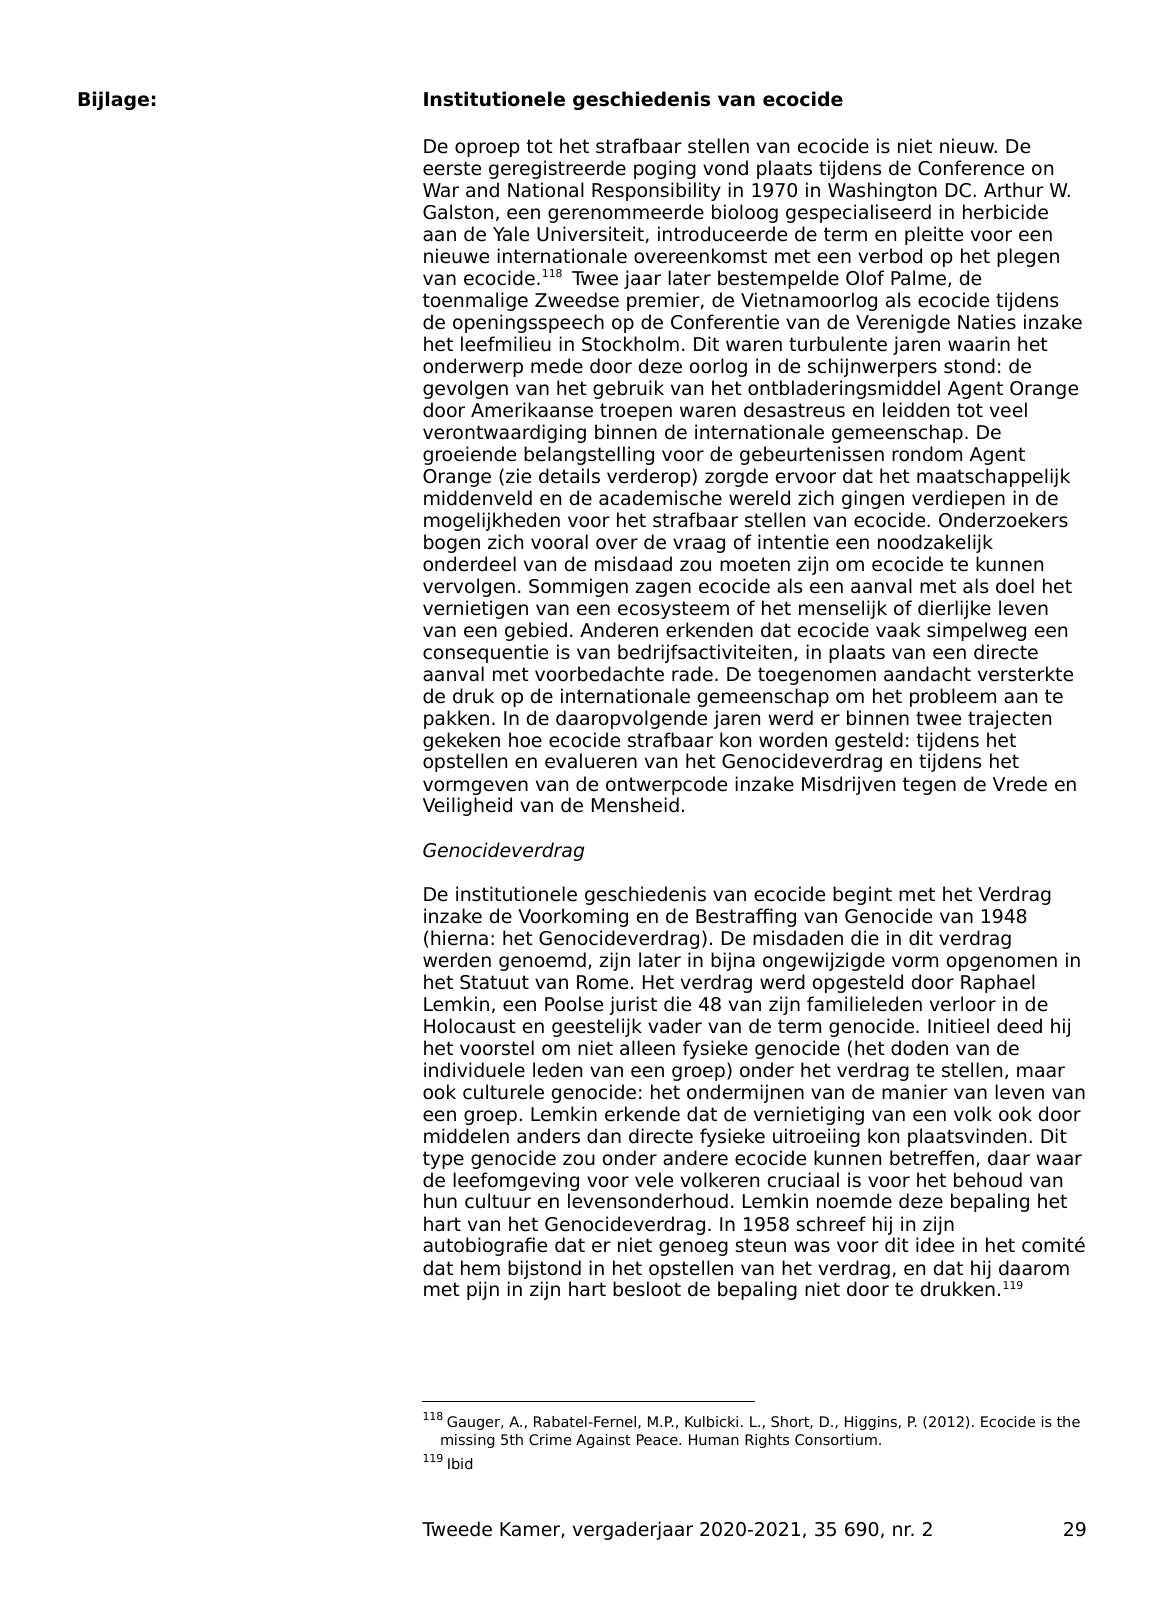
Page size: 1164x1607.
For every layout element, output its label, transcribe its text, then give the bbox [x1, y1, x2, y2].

text De oproep tot het strafbaar stellen van ecocide is niet nieuw. De eerste geregistreerde poging vond plaats tijdens de Conference on War and National Responsibility in 1970 in Washington DC. Arthur W. Galston, een gerenommeerde bioloog gespecialiseerd in herbicide aan de Yale Universiteit, introduceerde de term en pleitte voor een nieuwe internationale overeenkomst met een verbod op het plegen van ecocide. Twee jaar later bestempelde Olof Palme, de toenmalige Zweedse premier, de Vietnamoorlog als ecocide tijdens de openingsspeech op de Conferentie van de Verenigde Naties inzake het leefmilieu in Stockholm. Dit waren turbulente jaren waarin het onderwerp mede door deze oorlog in de schijnwerpers stond: de gevolgen van het gebruik van het ontbladeringsmiddel Agent Orange door Amerikaanse troepen waren desastreus en leidden tot veel verontwaardiging binnen de internationale gemeenschap. De groeiende belangstelling voor de gebeurtenissen rondom Agent Orange (zie details verderop) zorgde ervoor dat het maatschappelijk middenveld en de academische wereld zich gingen verdiepen in de mogelijkheden voor het strafbaar stellen van ecocide. Onderzoekers bogen zich vooral over de vraag of intentie een noodzakelijk onderdeel van de misdaad zou moeten zijn om ecocide te kunnen vervolgen. Sommigen zagen ecocide als een aanval met als doel het vernietigen van een ecosysteem of het menselijk of dierlijke leven van een gebied. Anderen erkenden dat ecocide vaak simpelweg een consequentie is van bedrijfsactiviteiten, in plaats van een directe aanval met voorbedachte rade. De toegenomen aandacht versterkte de druk op de internationale gemeenschap om het probleem aan te pakken. In de daaropvolgende jaren werd er binnen twee trajecten gekeken hoe ecocide strafbaar kon worden gesteld: tijdens het opstellen en evalueren van het Genocideverdrag en tijdens het vormgeven van de ontwerpcode inzake Misdrijven tegen de Vrede en Veiligheid van de Mensheid. [422, 136, 1087, 817]
subtitle Bijlage: Institutionele geschiedenis van ecocide [77, 89, 1087, 111]
text De institutionele geschiedenis van ecocide begint met het Verdrag inzake de Voorkoming en de Bestraffing van Genocide van 1948 (hierna: het Genocideverdrag). De misdaden die in dit verdrag werden genoemd, zijn later in bijna ongewijzigde vorm opgenomen in het Statuut van Rome. Het verdrag werd opgesteld door Raphael Lemkin, een Poolse jurist die 48 van zijn familieleden verloor in de Holocaust en geestelijk vader van de term genocide. Initieel deed hij het voorstel om niet alleen fysieke genocide (het doden van de individuele leden van een groep) onder het verdrag te stellen, maar ook culturele genocide: het ondermijnen van de manier van leven van een groep. Lemkin erkende dat de vernietiging van een volk ook door middelen anders dan directe fysieke uitroeiing kon plaatsvinden. Dit type genocide zou onder andere ecocide kunnen betreffen, daar waar de leefomgeving voor vele volkeren cruciaal is voor het behoud van hun cultuur en levensonderhoud. Lemkin noemde deze bepaling het hart van het Genocideverdrag. In 1958 schreef hij in zijn autobiografie dat er niet genoeg steun was voor dit idee in het comité dat hem bijstond in het opstellen van het verdrag, en dat hij daarom met pijn in zijn hart besloot de bepaling niet door te drukken. [422, 884, 1087, 1301]
text Ibid [422, 1452, 1087, 1474]
text Gauger, A., Rabatel-Fernel, M.P., Kulbicki. L., Short, D., Higgins, P. (2012). Ecocide is the missing 5th Crime Against Peace. Human Rights Consortium. [422, 1410, 1087, 1449]
subtitle Genocideverdrag [422, 839, 1087, 862]
